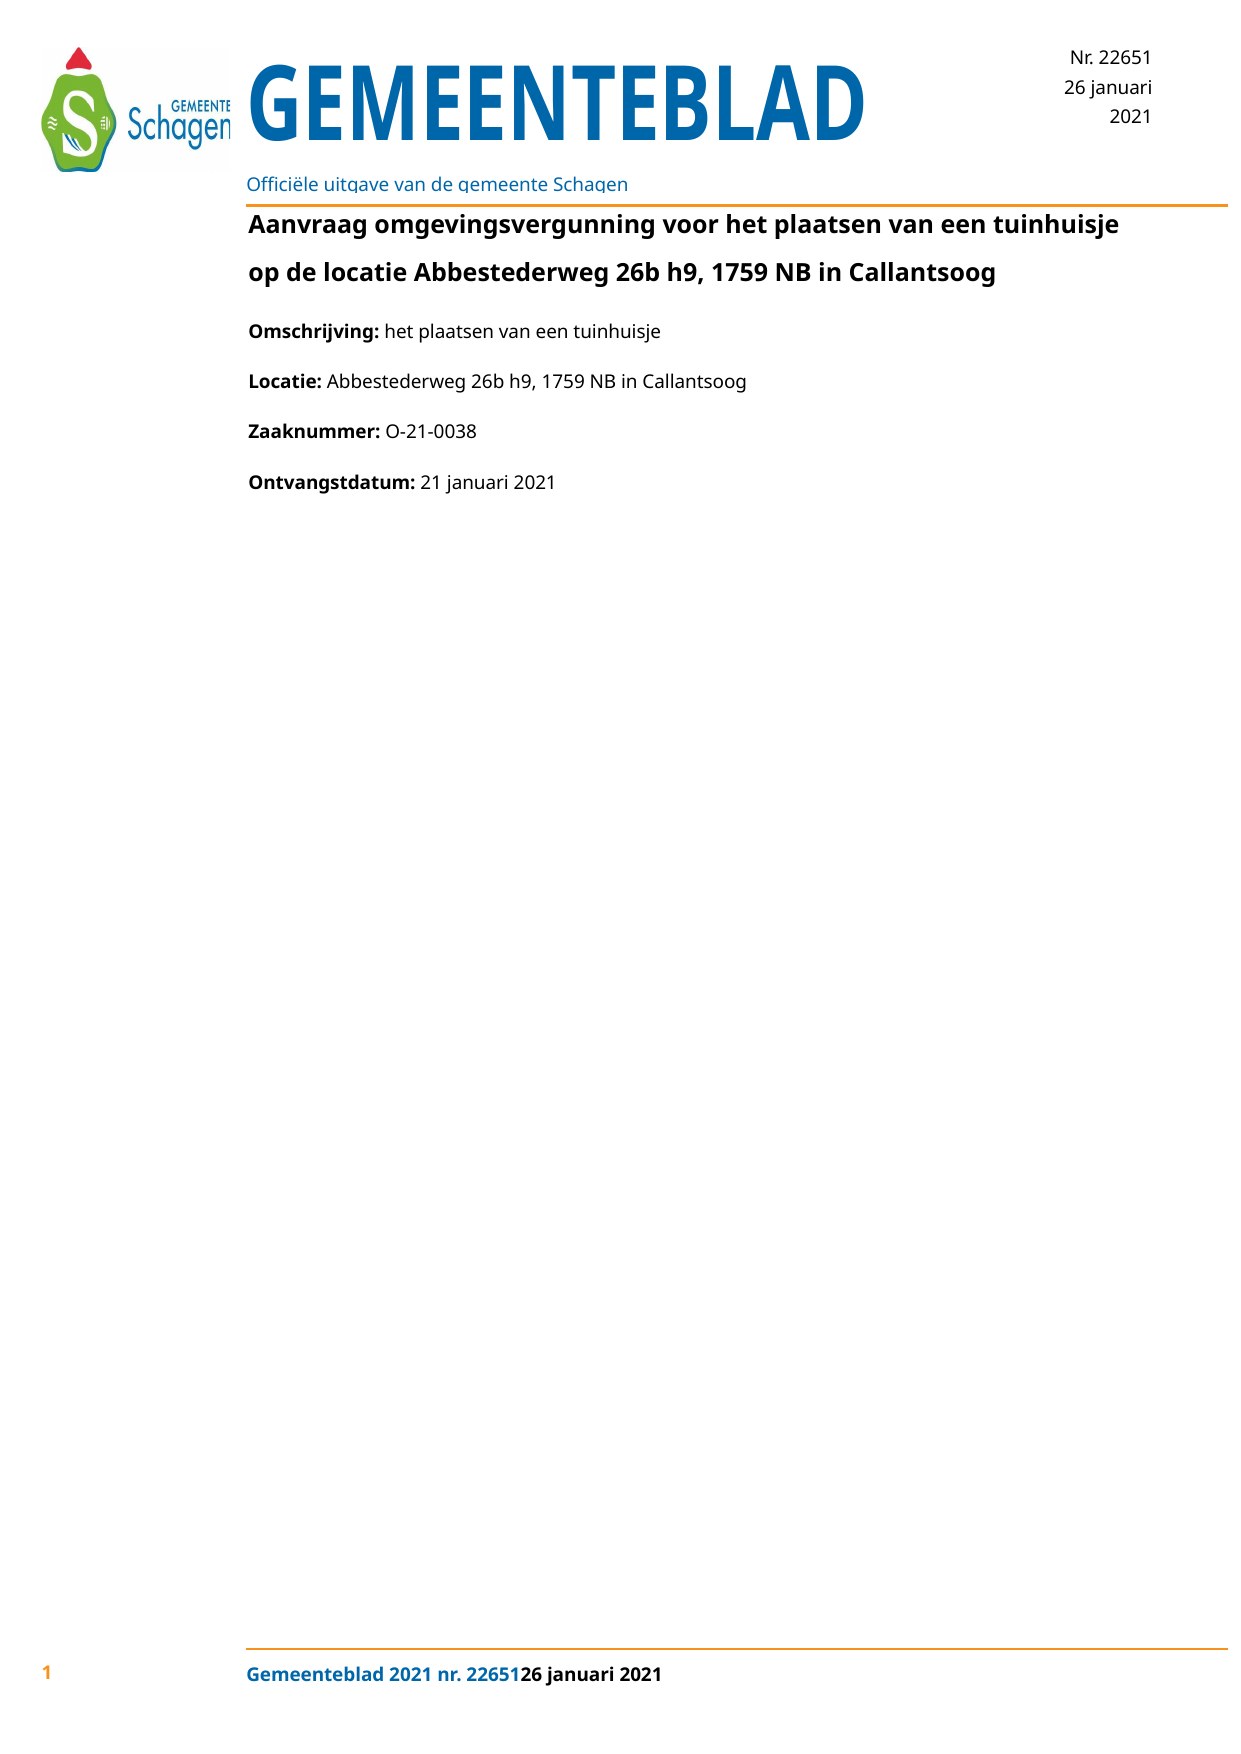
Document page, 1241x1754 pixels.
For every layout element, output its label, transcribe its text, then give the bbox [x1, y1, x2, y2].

picture [41, 47, 231, 172]
text Aanvraag omgevingsvergunning voor het plaatsen van een tuinhuisje op de locatie Abbestederweg 26b h9, 1759 NB in Callantsoog [248, 207, 1152, 288]
text Ontvangstdatum: 21 januari 2021 [248, 469, 1152, 495]
text Omschrijving: het plaatsen van een tuinhuisje [248, 318, 1152, 344]
text Zaaknummer: O-21-0038 [248, 419, 1152, 444]
text Locatie: Abbestederweg 26b h9, 1759 NB in Callantsoog [248, 368, 1152, 394]
